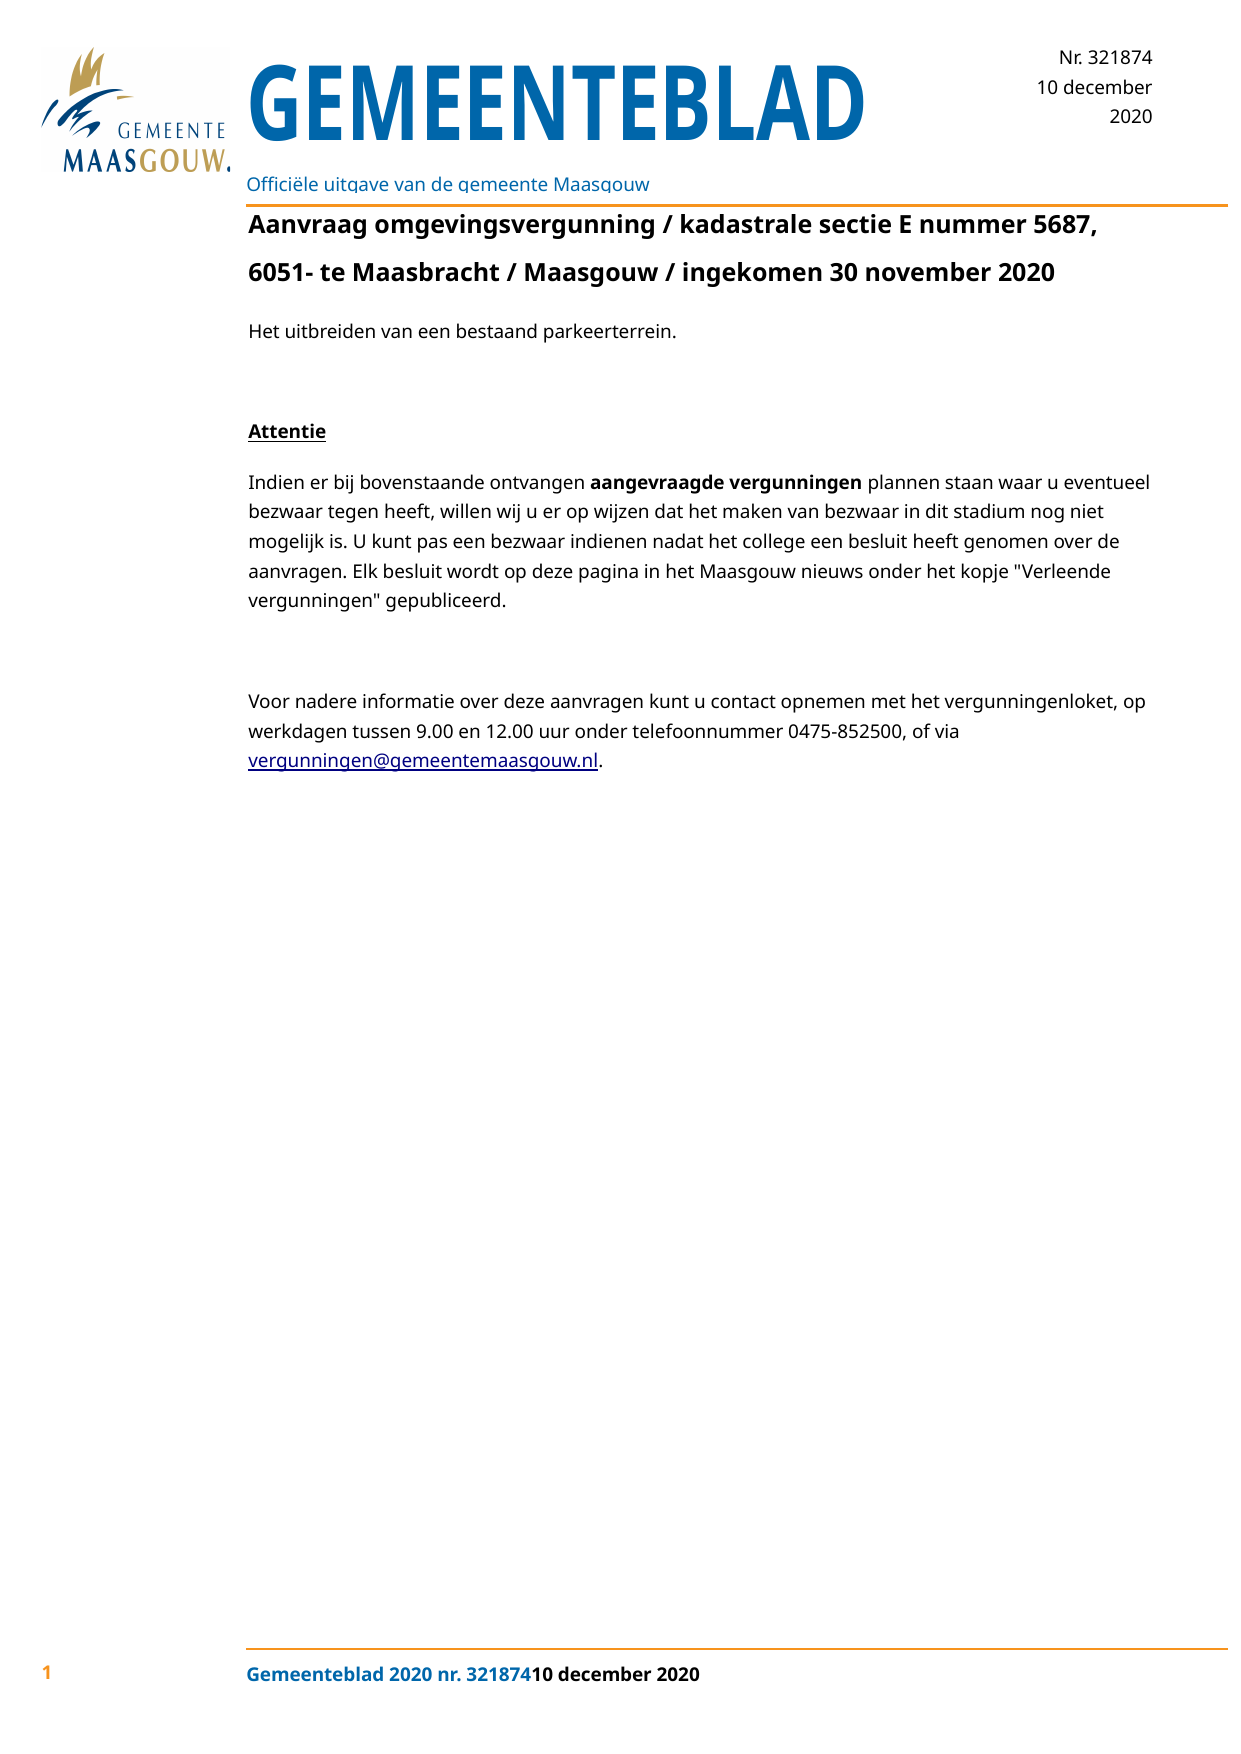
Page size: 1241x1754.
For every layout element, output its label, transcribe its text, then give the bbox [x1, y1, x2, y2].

picture [41, 47, 231, 172]
text Indien er bij bovenstaande ontvangen aangevraagde vergunningen plannen staan waar u eventueel bezwaar tegen heeft, willen wij u er op wijzen dat het maken van bezwaar in dit stadium nog niet mogelijk is. U kunt pas een bezwaar indienen nadat het college een besluit heeft genomen over de aanvragen. Elk besluit wordt op deze pagina in het Maasgouw nieuws onder het kopje "Verleende vergunningen" gepubliceerd. [248, 469, 1152, 613]
text Attentie [248, 419, 1152, 444]
text Het uitbreiden van een bestaand parkeerterrein. [248, 318, 1152, 344]
text Voor nadere informatie over deze aanvragen kunt u contact opnemen met het vergunningenloket, op werkdagen tussen 9.00 en 12.00 uur onder telefoonnummer 0475-852500, of via vergunningen@gemeentemaasgouw.nl. [248, 688, 1152, 773]
text Aanvraag omgevingsvergunning / kadastrale sectie E nummer 5687, 6051- te Maasbracht / Maasgouw / ingekomen 30 november 2020 [248, 207, 1152, 288]
